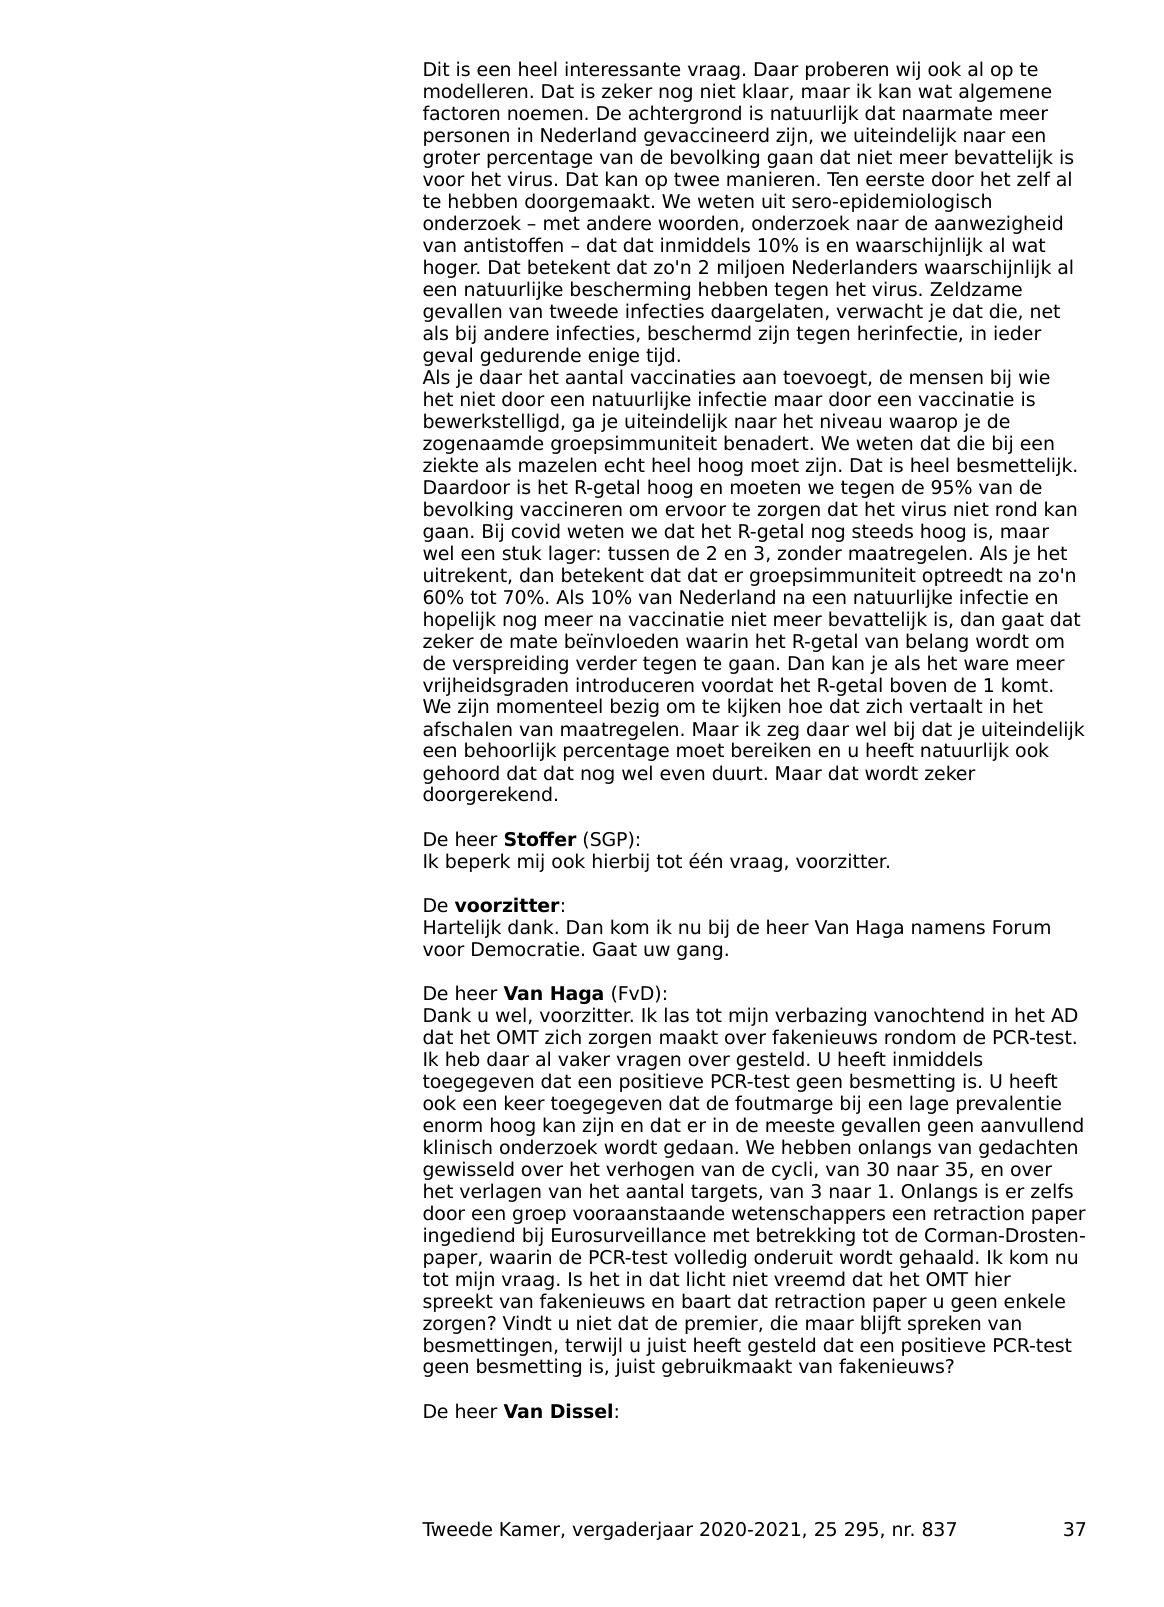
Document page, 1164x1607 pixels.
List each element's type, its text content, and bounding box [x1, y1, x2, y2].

text De heer Stoffer (SGP): [422, 828, 1087, 851]
text Als je daar het aantal vaccinaties aan toevoegt, de mensen bij wie het niet door een natuurlijke infectie maar door een vaccinatie is bewerkstelligd, ga je uiteindelijk naar het niveau waarop je de zogenaamde groepsimmuniteit benadert. We weten dat die bij een ziekte als mazelen echt heel hoog moet zijn. Dat is heel besmettelijk. Daardoor is het R-getal hoog en moeten we tegen de 95% van de bevolking vaccineren om ervoor te zorgen dat het virus niet rond kan gaan. Bij covid weten we dat het R-getal nog steeds hoog is, maar wel een stuk lager: tussen de 2 en 3, zonder maatregelen. Als je het uitrekent, dan betekent dat dat er groepsimmuniteit optreedt na zo'n 60% tot 70%. Als 10% van Nederland na een natuurlijke infectie en hopelijk nog meer na vaccinatie niet meer bevattelijk is, dan gaat dat zeker de mate beïnvloeden waarin het R-getal van belang wordt om de verspreiding verder tegen te gaan. Dan kan je als het ware meer vrijheidsgraden introduceren voordat het R-getal boven de 1 komt. We zijn momenteel bezig om te kijken hoe dat zich vertaalt in het afschalen van maatregelen. Maar ik zeg daar wel bij dat je uiteindelijk een behoorlijk percentage moet bereiken en u heeft natuurlijk ook gehoord dat dat nog wel even duurt. Maar dat wordt zeker doorgerekend. [422, 367, 1087, 806]
text De heer Van Haga (FvD): [422, 983, 1087, 1005]
text Dit is een heel interessante vraag. Daar proberen wij ook al op te modelleren. Dat is zeker nog niet klaar, maar ik kan wat algemene factoren noemen. De achtergrond is natuurlijk dat naarmate meer personen in Nederland gevaccineerd zijn, we uiteindelijk naar een groter percentage van de bevolking gaan dat niet meer bevattelijk is voor het virus. Dat kan op twee manieren. Ten eerste door het zelf al te hebben doorgemaakt. We weten uit sero-epidemiologisch onderzoek – met andere woorden, onderzoek naar de aanwezigheid van antistoffen – dat dat inmiddels 10% is en waarschijnlijk al wat hoger. Dat betekent dat zo'n 2 miljoen Nederlanders waarschijnlijk al een natuurlijke bescherming hebben tegen het virus. Zeldzame gevallen van tweede infecties daargelaten, verwacht je dat die, net als bij andere infecties, beschermd zijn tegen herinfectie, in ieder geval gedurende enige tijd. [422, 59, 1087, 367]
text Ik beperk mij ook hierbij tot één vraag, voorzitter. [422, 851, 1087, 872]
text De voorzitter: [422, 895, 1087, 917]
text Dank u wel, voorzitter. Ik las tot mijn verbazing vanochtend in het AD dat het OMT zich zorgen maakt over fakenieuws rondom de PCR-test. Ik heb daar al vaker vragen over gesteld. U heeft inmiddels toegegeven dat een positieve PCR-test geen besmetting is. U heeft ook een keer toegegeven dat de foutmarge bij een lage prevalentie enorm hoog kan zijn en dat er in de meeste gevallen geen aanvullend klinisch onderzoek wordt gedaan. We hebben onlangs van gedachten gewisseld over het verhogen van de cycli, van 30 naar 35, en over het verlagen van het aantal targets, van 3 naar 1. Onlangs is er zelfs door een groep vooraanstaande wetenschappers een retraction paper ingediend bij Eurosurveillance met betrekking tot de Corman-Drosten-paper, waarin de PCR-test volledig onderuit wordt gehaald. Ik kom nu tot mijn vraag. Is het in dat licht niet vreemd dat het OMT hier spreekt van fakenieuws en baart dat retraction paper u geen enkele zorgen? Vindt u niet dat de premier, die maar blijft spreken van besmettingen, terwijl u juist heeft gesteld dat een positieve PCR-test geen besmetting is, juist gebruikmaakt van fakenieuws? [422, 1005, 1087, 1378]
text Hartelijk dank. Dan kom ik nu bij de heer Van Haga namens Forum voor Democratie. Gaat uw gang. [422, 917, 1087, 961]
text De heer Van Dissel: [422, 1401, 1087, 1423]
